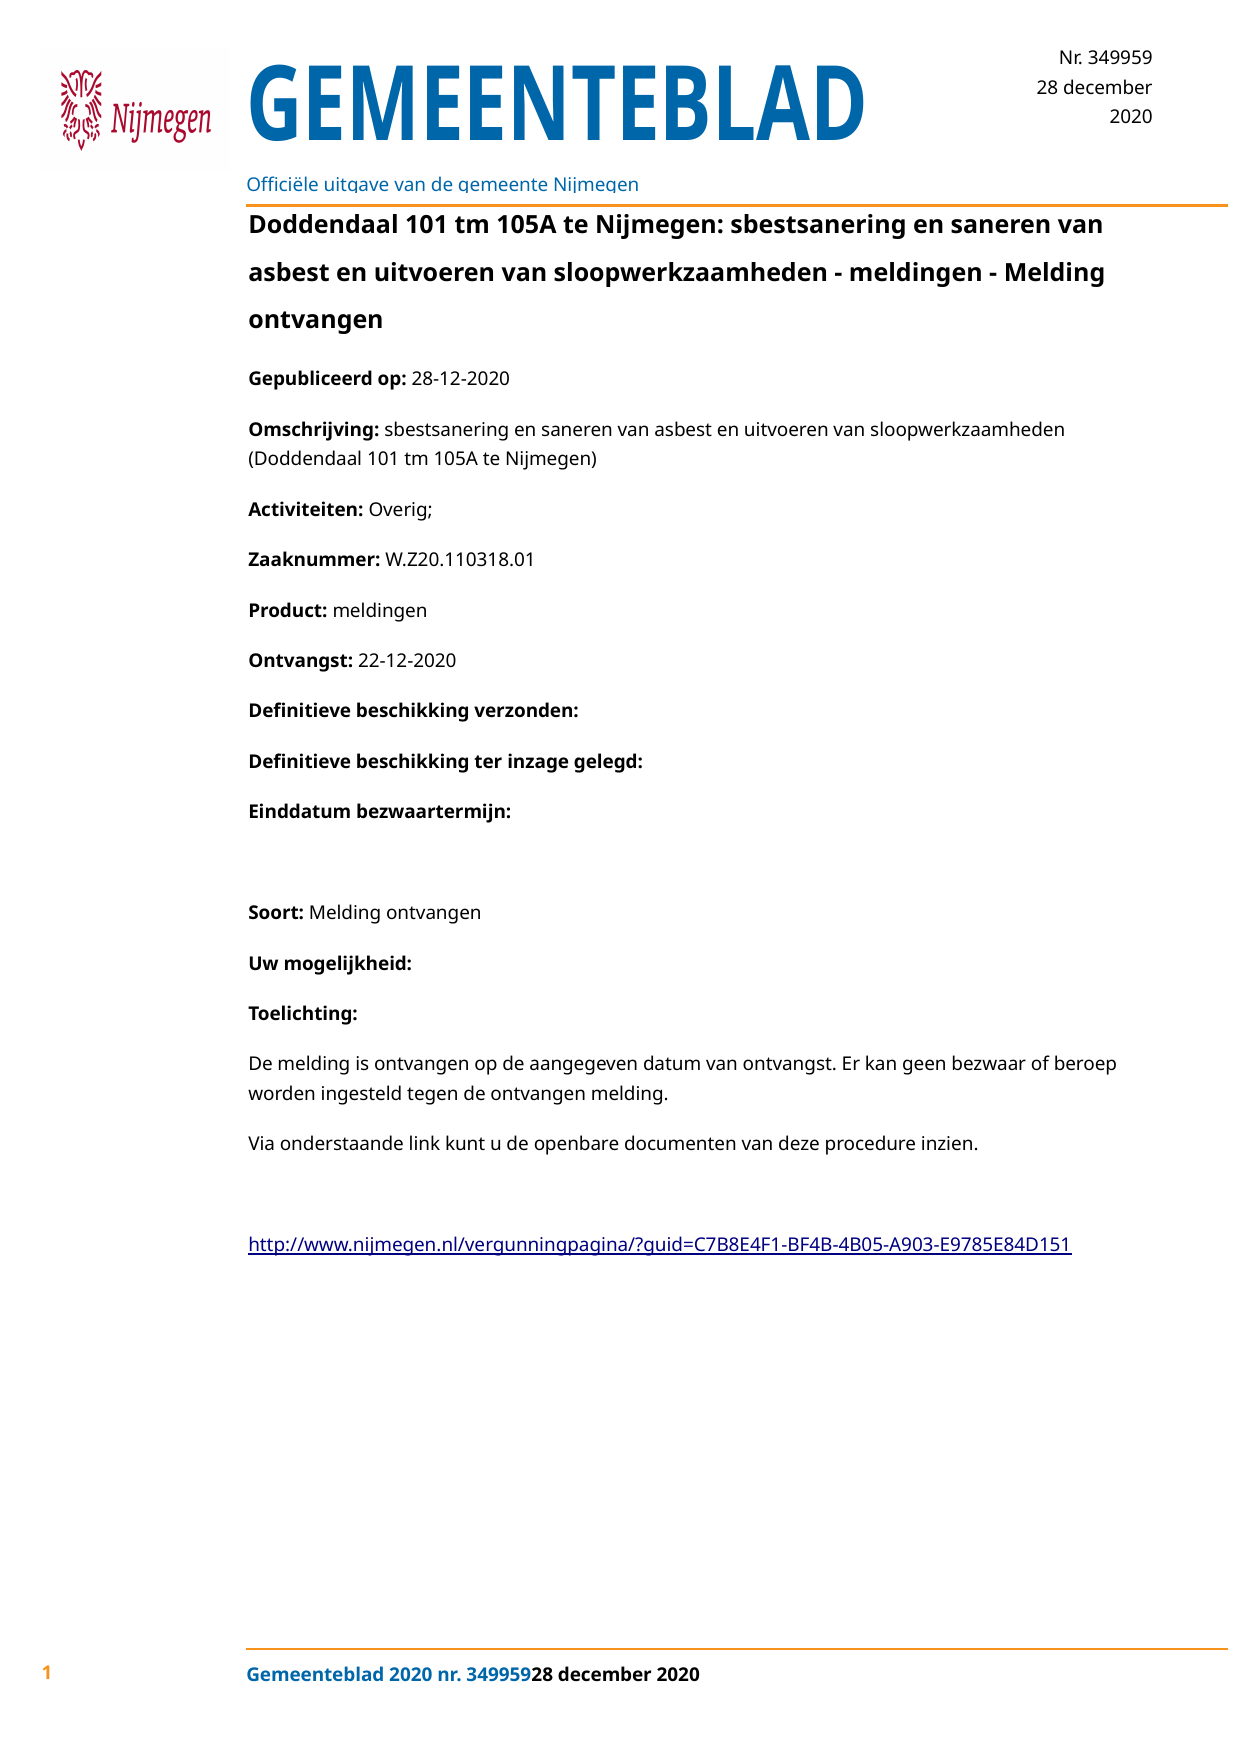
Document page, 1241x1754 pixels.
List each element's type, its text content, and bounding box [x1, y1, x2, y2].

text Doddendaal 101 tm 105A te Nijmegen: sbestsanering en saneren van asbest en uitvoeren van sloopwerkzaamheden - meldingen - Melding ontvangen [248, 207, 1152, 336]
text Gepubliceerd op: 28-12-2020 [248, 366, 1152, 391]
text Product: meldingen [248, 597, 1152, 622]
text De melding is ontvangen op de aangegeven datum van ontvangst. Er kan geen bezwaar of beroep worden ingesteld tegen de ontvangen melding. [248, 1051, 1152, 1106]
text Einddatum bezwaartermijn: [248, 798, 1152, 824]
text http://www.nijmegen.nl/vergunningpagina/?guid=C7B8E4F1-BF4B-4B05-A903-E9785E84D151 [248, 1231, 1152, 1257]
text Zaaknummer: W.Z20.110318.01 [248, 546, 1152, 572]
text Toelichting: [248, 1000, 1152, 1026]
picture [41, 47, 231, 172]
text Via onderstaande link kunt u de openbare documenten van deze procedure inzien. [248, 1131, 1152, 1156]
text Soort: Melding ontvangen [248, 899, 1152, 925]
text Definitieve beschikking verzonden: [248, 698, 1152, 723]
text Uw mogelijkheid: [248, 950, 1152, 975]
text Ontvangst: 22-12-2020 [248, 647, 1152, 673]
text Omschrijving: sbestsanering en saneren van asbest en uitvoeren van sloopwerkzaamheden (Doddendaal 101 tm 105A te Nijmegen) [248, 416, 1152, 471]
text Activiteiten: Overig; [248, 496, 1152, 522]
text Definitieve beschikking ter inzage gelegd: [248, 748, 1152, 774]
